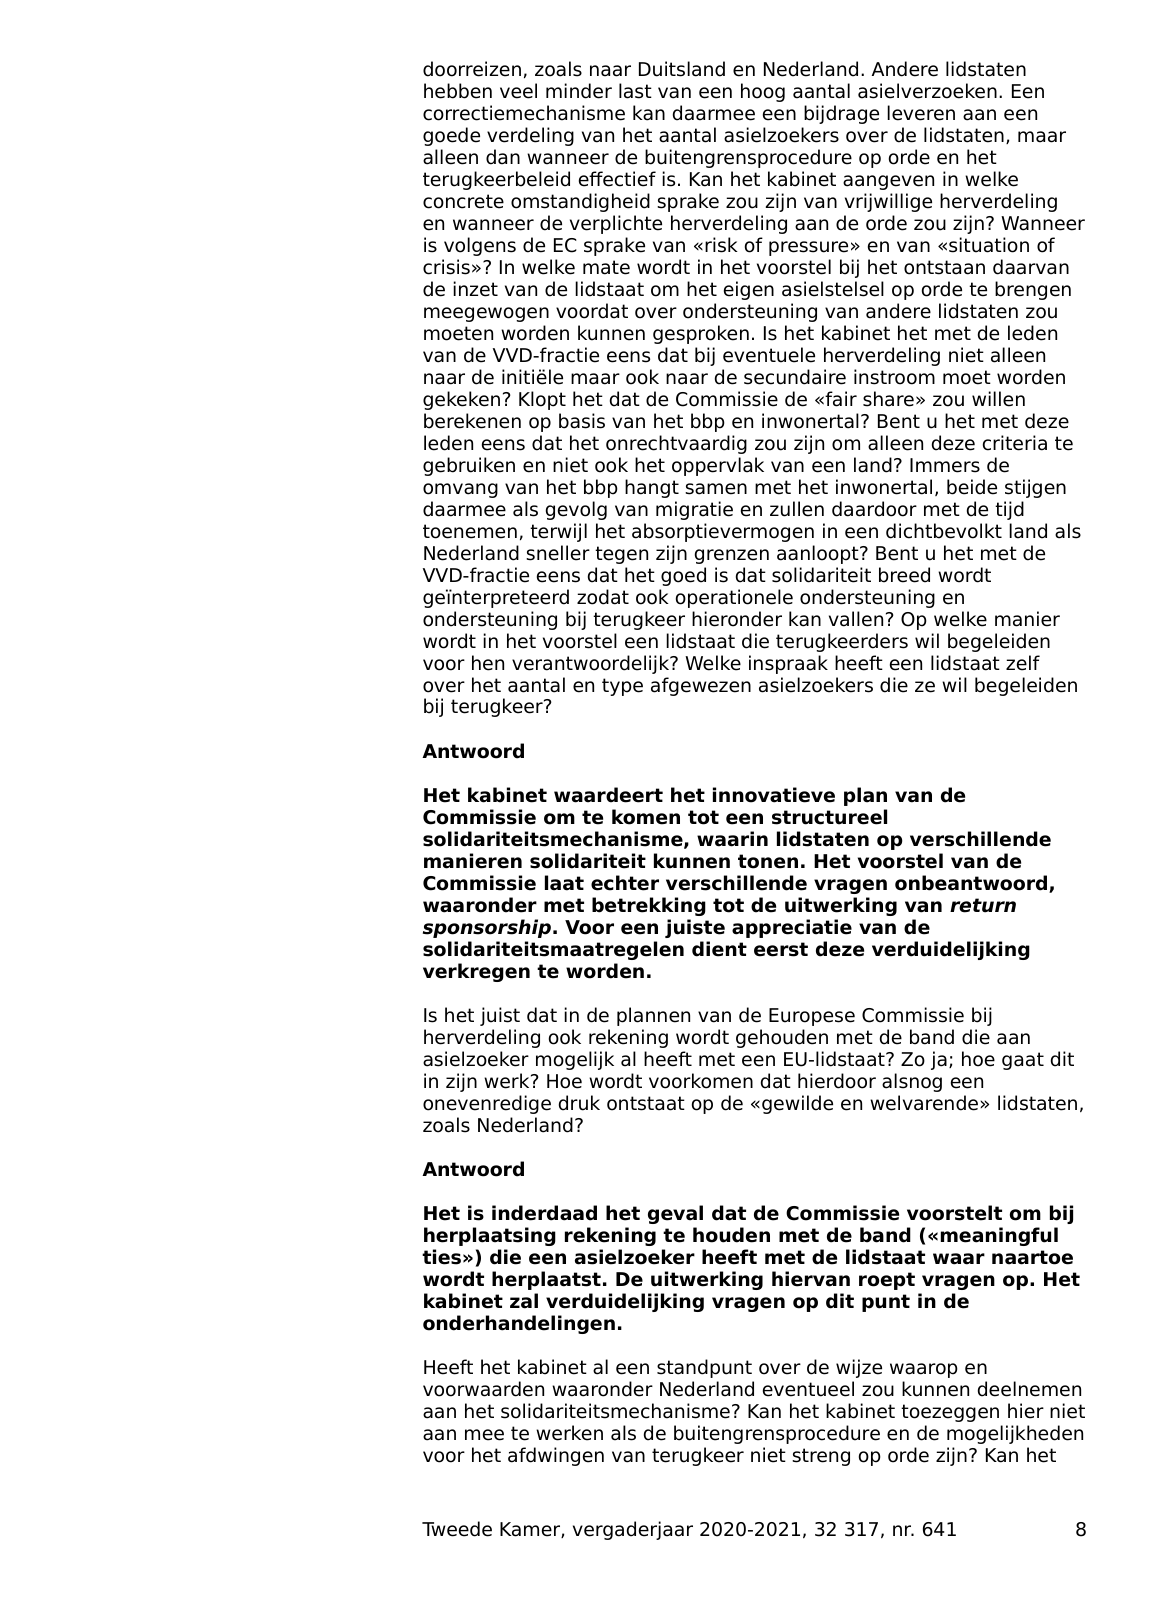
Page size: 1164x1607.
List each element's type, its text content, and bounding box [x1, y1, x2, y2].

subtitle Antwoord [422, 741, 1087, 763]
subtitle Antwoord [422, 1159, 1087, 1181]
text Het kabinet waardeert het innovatieve plan van de Commissie om te komen tot een structureel solidariteitsmechanisme, waarin lidstaten op verschillende manieren solidariteit kunnen tonen. Het voorstel van de Commissie laat echter verschillende vragen onbeantwoord, waaronder met betrekking tot de uitwerking van return sponsorship. Voor een juiste appreciatie van de solidariteitsmaatregelen dient eerst deze verduidelijking verkregen te worden. [422, 785, 1087, 983]
text Het is inderdaad het geval dat de Commissie voorstelt om bij herplaatsing rekening te houden met de band («meaningful ties») die een asielzoeker heeft met de lidstaat waar naartoe wordt herplaatst. De uitwerking hiervan roept vragen op. Het kabinet zal verduidelijking vragen op dit punt in de onderhandelingen. [422, 1203, 1087, 1335]
text Is het juist dat in de plannen van de Europese Commissie bij herverdeling ook rekening wordt gehouden met de band die aan asielzoeker mogelijk al heeft met een EU-lidstaat? Zo ja; hoe gaat dit in zijn werk? Hoe wordt voorkomen dat hierdoor alsnog een onevenredige druk ontstaat op de «gewilde en welvarende» lidstaten, zoals Nederland? [422, 1005, 1087, 1137]
text Heeft het kabinet al een standpunt over de wijze waarop en voorwaarden waaronder Nederland eventueel zou kunnen deelnemen aan het solidariteitsmechanisme? Kan het kabinet toezeggen hier niet aan mee te werken als de buitengrensprocedure en de mogelijkheden voor het afdwingen van terugkeer niet streng op orde zijn? Kan het [422, 1357, 1087, 1467]
text doorreizen, zoals naar Duitsland en Nederland. Andere lidstaten hebben veel minder last van een hoog aantal asielverzoeken. Een correctiemechanisme kan daarmee een bijdrage leveren aan een goede verdeling van het aantal asielzoekers over de lidstaten, maar alleen dan wanneer de buitengrensprocedure op orde en het terugkeerbeleid effectief is. Kan het kabinet aangeven in welke concrete omstandigheid sprake zou zijn van vrijwillige herverdeling en wanneer de verplichte herverdeling aan de orde zou zijn? Wanneer is volgens de EC sprake van «risk of pressure» en van «situation of crisis»? In welke mate wordt in het voorstel bij het ontstaan daarvan de inzet van de lidstaat om het eigen asielstelsel op orde te brengen meegewogen voordat over ondersteuning van andere lidstaten zou moeten worden kunnen gesproken. Is het kabinet het met de leden van de VVD-fractie eens dat bij eventuele herverdeling niet alleen naar de initiële maar ook naar de secundaire instroom moet worden gekeken? Klopt het dat de Commissie de «fair share» zou willen berekenen op basis van het bbp en inwonertal? Bent u het met deze leden eens dat het onrechtvaardig zou zijn om alleen deze criteria te gebruiken en niet ook het oppervlak van een land? Immers de omvang van het bbp hangt samen met het inwonertal, beide stijgen daarmee als gevolg van migratie en zullen daardoor met de tijd toenemen, terwijl het absorptievermogen in een dichtbevolkt land als Nederland sneller tegen zijn grenzen aanloopt? Bent u het met de VVD-fractie eens dat het goed is dat solidariteit breed wordt geïnterpreteerd zodat ook operationele ondersteuning en ondersteuning bij terugkeer hieronder kan vallen? Op welke manier wordt in het voorstel een lidstaat die terugkeerders wil begeleiden voor hen verantwoordelijk? Welke inspraak heeft een lidstaat zelf over het aantal en type afgewezen asielzoekers die ze wil begeleiden bij terugkeer? [422, 59, 1087, 718]
